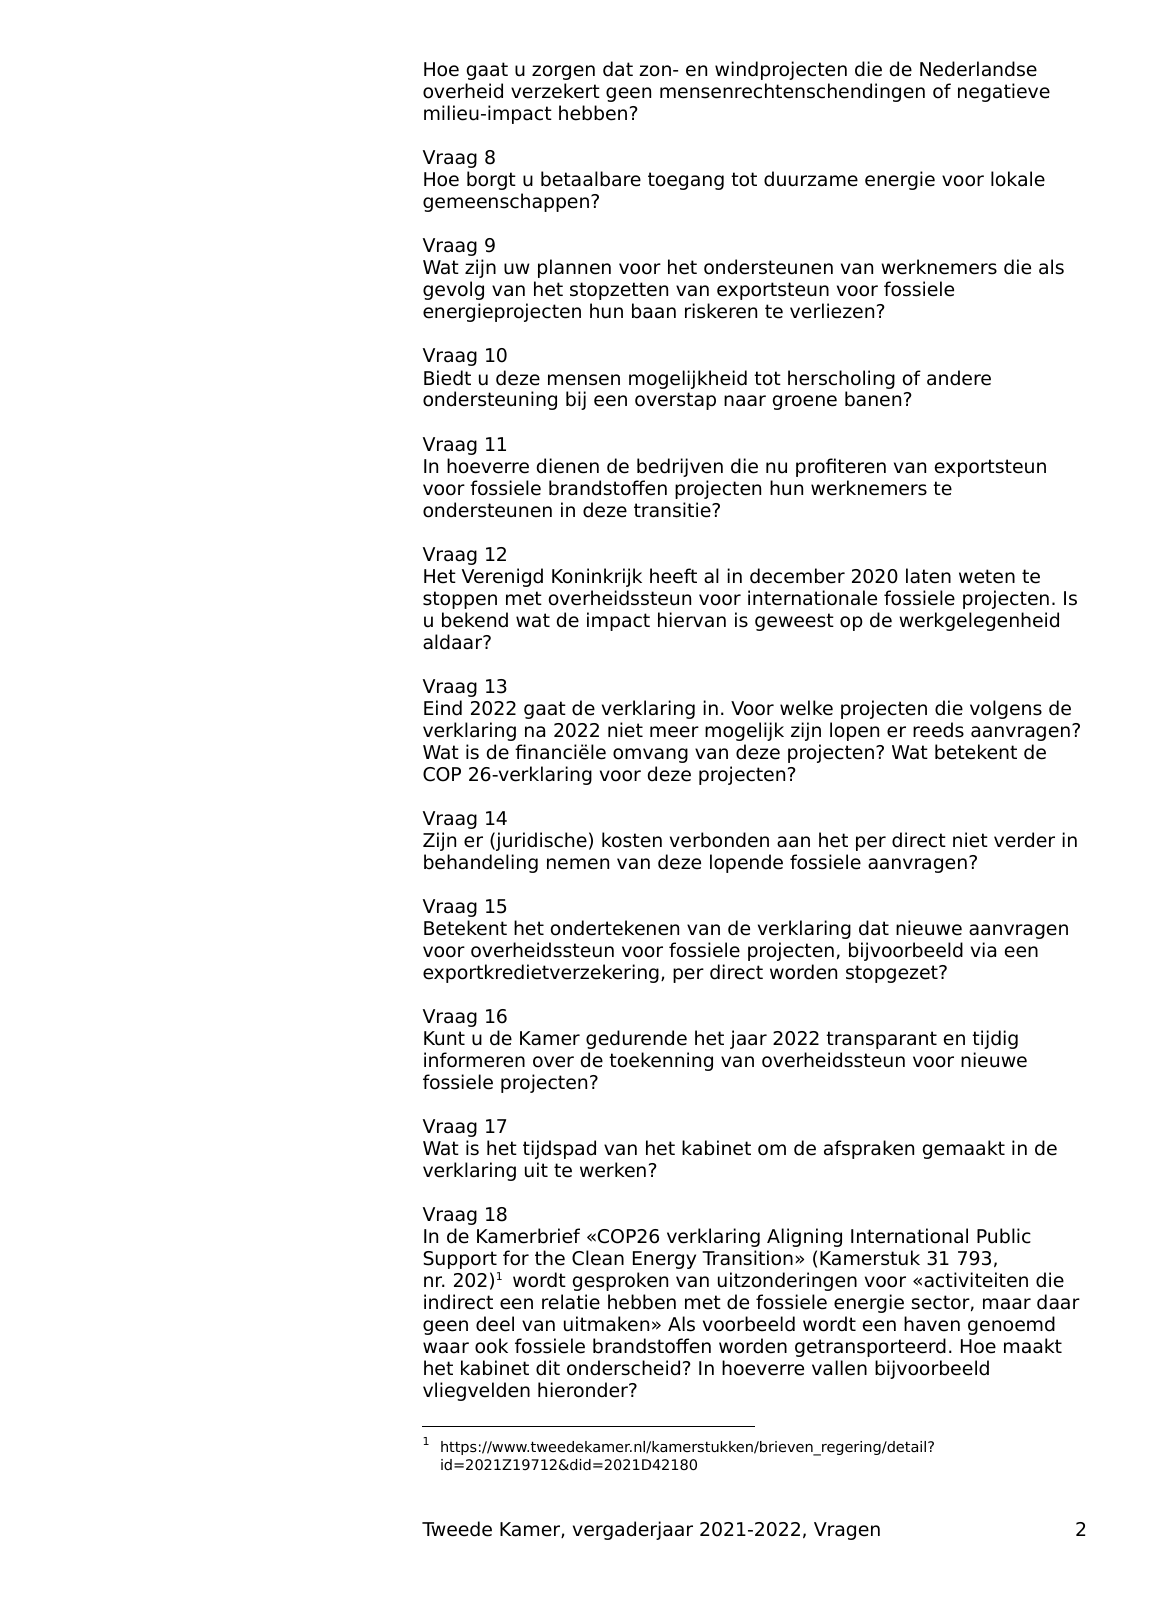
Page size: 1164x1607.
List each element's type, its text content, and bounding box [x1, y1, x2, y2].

text https://www.tweedekamer.nl/kamerstukken/brieven_regering/detail?id=2021Z19712&did=2021D42180 [422, 1435, 1087, 1474]
text Vraag 13 [422, 676, 1087, 698]
text In hoeverre dienen de bedrijven die nu profiteren van exportsteun voor fossiele brandstoffen projecten hun werknemers te ondersteunen in deze transitie? [422, 456, 1087, 521]
text Wat is het tijdspad van het kabinet om de afspraken gemaakt in de verklaring uit te werken? [422, 1138, 1087, 1182]
text Vraag 17 [422, 1116, 1087, 1138]
text Vraag 12 [422, 544, 1087, 566]
text Betekent het ondertekenen van de verklaring dat nieuwe aanvragen voor overheidssteun voor fossiele projecten, bijvoorbeeld via een exportkredietverzekering, per direct worden stopgezet? [422, 918, 1087, 984]
text Vraag 8 [422, 147, 1087, 169]
text Vraag 9 [422, 235, 1087, 257]
text Vraag 18 [422, 1204, 1087, 1226]
text Biedt u deze mensen mogelijkheid tot herscholing of andere ondersteuning bij een overstap naar groene banen? [422, 367, 1087, 411]
text Vraag 11 [422, 433, 1087, 456]
text Kunt u de Kamer gedurende het jaar 2022 transparant en tijdig informeren over de toekenning van overheidssteun voor nieuwe fossiele projecten? [422, 1028, 1087, 1094]
text Vraag 10 [422, 345, 1087, 367]
text Het Verenigd Koninkrijk heeft al in december 2020 laten weten te stoppen met overheidssteun voor internationale fossiele projecten. Is u bekend wat de impact hiervan is geweest op de werkgelegenheid aldaar? [422, 566, 1087, 653]
text Vraag 14 [422, 808, 1087, 830]
text Hoe gaat u zorgen dat zon- en windprojecten die de Nederlandse overheid verzekert geen mensenrechtenschendingen of negatieve milieu-impact hebben? [422, 59, 1087, 125]
text Wat zijn uw plannen voor het ondersteunen van werknemers die als gevolg van het stopzetten van exportsteun voor fossiele energieprojecten hun baan riskeren te verliezen? [422, 257, 1087, 323]
text Eind 2022 gaat de verklaring in. Voor welke projecten die volgens de verklaring na 2022 niet meer mogelijk zijn lopen er reeds aanvragen? Wat is de financiële omvang van deze projecten? Wat betekent de COP 26-verklaring voor deze projecten? [422, 698, 1087, 786]
text Vraag 16 [422, 1006, 1087, 1028]
text In de Kamerbrief «COP26 verklaring Aligning International Public Support for the Clean Energy Transition» (Kamerstuk 31 793, nr. 202) wordt gesproken van uitzonderingen voor «activiteiten die indirect een relatie hebben met de fossiele energie sector, maar daar geen deel van uitmaken» Als voorbeeld wordt een haven genoemd waar ook fossiele brandstoffen worden getransporteerd. Hoe maakt het kabinet dit onderscheid? In hoeverre vallen bijvoorbeeld vliegvelden hieronder? [422, 1226, 1087, 1402]
text Hoe borgt u betaalbare toegang tot duurzame energie voor lokale gemeenschappen? [422, 169, 1087, 213]
text Zijn er (juridische) kosten verbonden aan het per direct niet verder in behandeling nemen van deze lopende fossiele aanvragen? [422, 830, 1087, 874]
text Vraag 15 [422, 896, 1087, 918]
